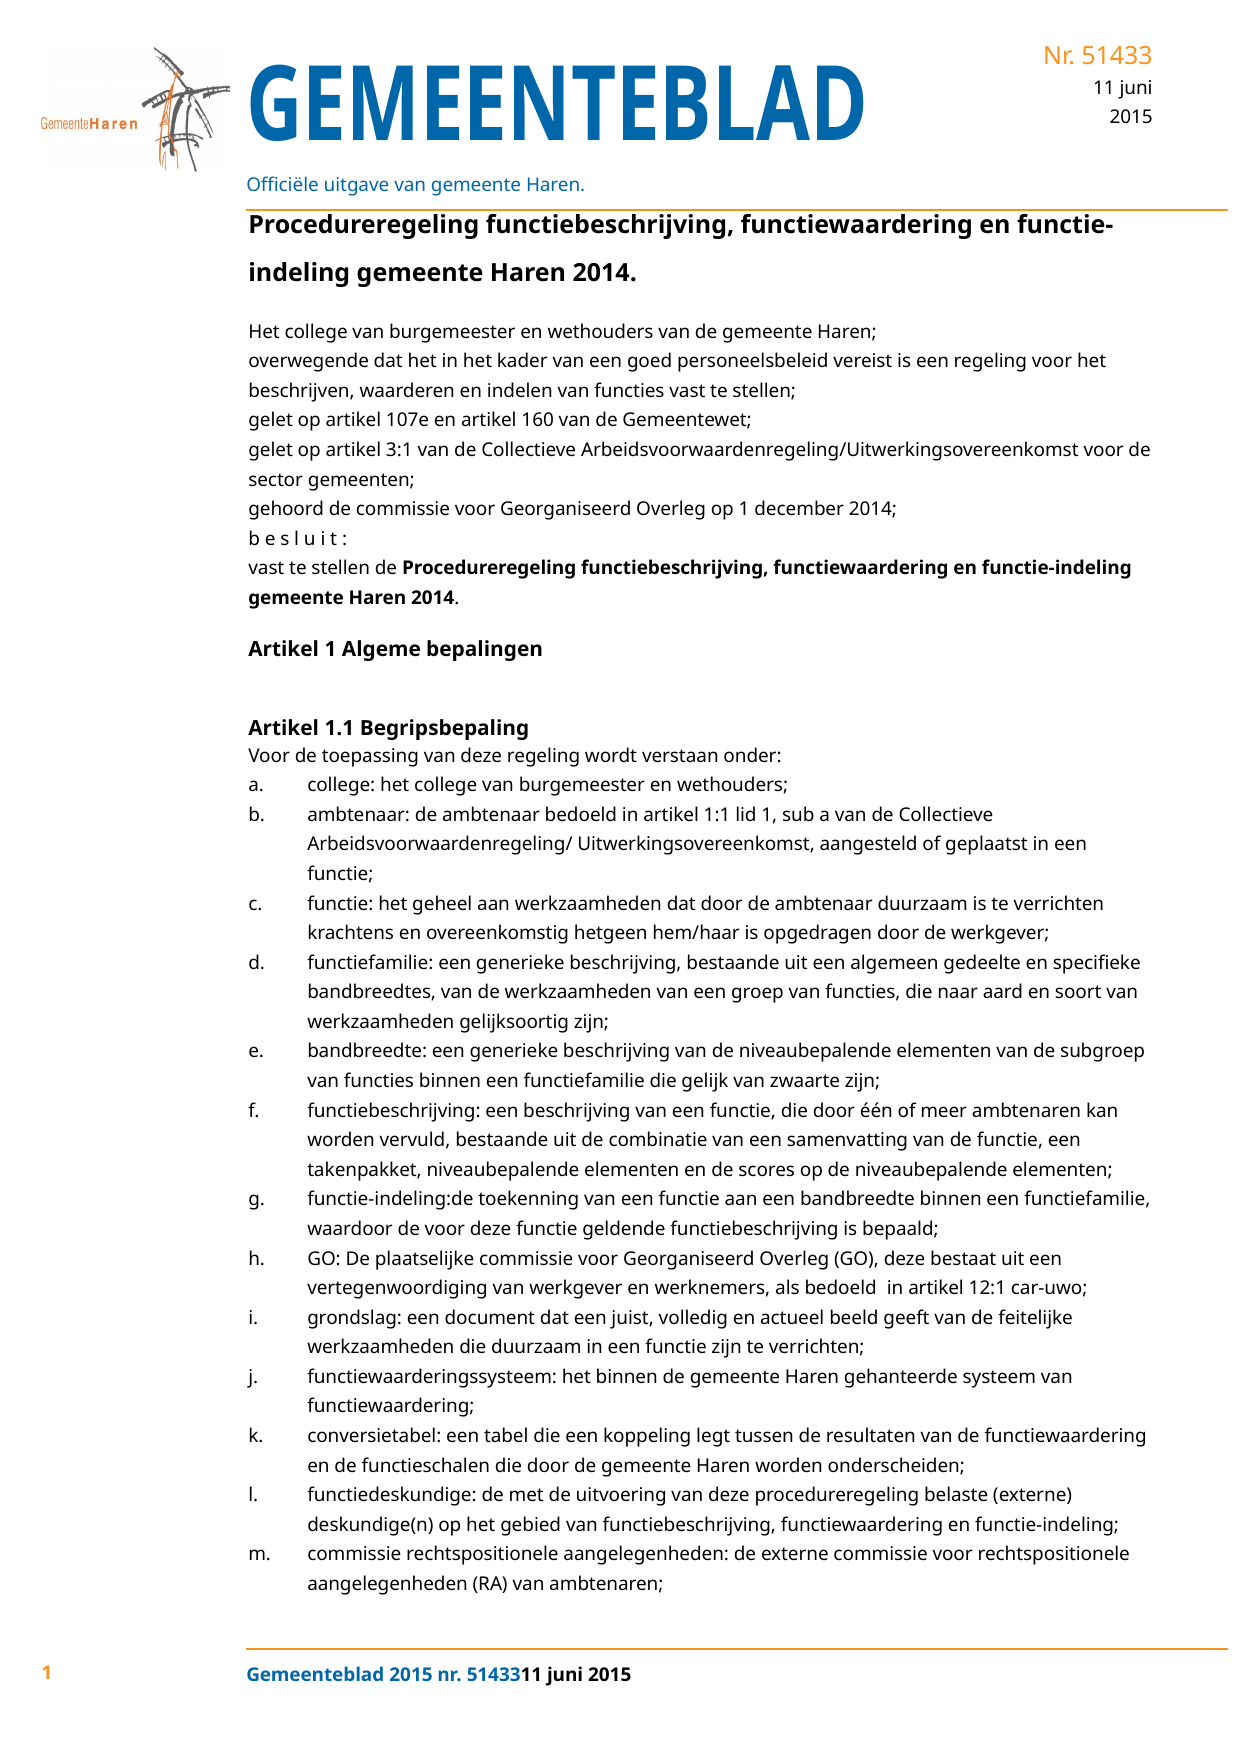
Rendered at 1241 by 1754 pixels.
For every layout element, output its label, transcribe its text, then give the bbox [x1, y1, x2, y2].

list functie-indeling:de toekenning van een functie aan een bandbreedte binnen een functiefamilie, waardoor de voor deze functie geldende functiebeschrijving is bepaald; [248, 1186, 1152, 1241]
list bandbreedte: een generieke beschrijving van de niveaubepalende elementen van de subgroep van functies binnen een functiefamilie die gelijk van zwaarte zijn; [248, 1038, 1152, 1093]
list commissie rechtspositionele aangelegenheden: de externe commissie voor rechtspositionele aangelegenheden (RA) van ambtenaren; [248, 1541, 1152, 1596]
text Voor de toepassing van deze regeling wordt verstaan onder: [248, 742, 1152, 768]
list GO: De plaatselijke commissie voor Georganiseerd Overleg (GO), deze bestaat uit een vertegenwoordiging van werkgever en werknemers, als bedoeld in artikel 12:1 car-uwo; [248, 1245, 1152, 1300]
list college: het college van burgemeester en wethouders; [248, 771, 1152, 797]
text vast te stellen de Procedureregeling functiebeschrijving, functiewaardering en functie-indeling gemeente Haren 2014. [248, 554, 1152, 610]
text gelet op artikel 107e en artikel 160 van de Gemeentewet; [248, 407, 1152, 432]
list conversietabel: een tabel die een koppeling legt tussen de resultaten van de functiewaardering en de functieschalen die door de gemeente Haren worden onderscheiden; [248, 1422, 1152, 1478]
text Procedureregeling functiebeschrijving, functiewaardering en functie-indeling gemeente Haren 2014. [248, 211, 1152, 288]
text overwegende dat het in het kader van een goed personeelsbeleid vereist is een regeling voor het beschrijven, waarderen en indelen van functies vast te stellen; [248, 347, 1152, 403]
picture [41, 47, 231, 172]
text Artikel 1.1 Begripsbepaling [248, 713, 1152, 742]
list functiebeschrijving: een beschrijving van een functie, die door één of meer ambtenaren kan worden vervuld, bestaande uit de combinatie van een samenvatting van de functie, een takenpakket, niveaubepalende elementen en de scores op de niveaubepalende elementen; [248, 1097, 1152, 1182]
list grondslag: een document dat een juist, volledig en actueel beeld geeft van de feitelijke werkzaamheden die duurzaam in een functie zijn te verrichten; [248, 1304, 1152, 1359]
text Artikel 1 Algeme bepalingen [248, 634, 1152, 663]
list functiewaarderingssysteem: het binnen de gemeente Haren gehanteerde systeem van functiewaardering; [248, 1363, 1152, 1418]
list functie: het geheel aan werkzaamheden dat door de ambtenaar duurzaam is te verrichten krachtens en overeenkomstig hetgeen hem/haar is opgedragen door de werkgever; [248, 890, 1152, 945]
text gehoord de commissie voor Georganiseerd Overleg op 1 december 2014; [248, 495, 1152, 521]
list functiefamilie: een generieke beschrijving, bestaande uit een algemeen gedeelte en specifieke bandbreedtes, van de werkzaamheden van een groep van functies, die naar aard en soort van werkzaamheden gelijksoortig zijn; [248, 949, 1152, 1034]
text gelet op artikel 3:1 van de Collectieve Arbeidsvoorwaardenregeling/Uitwerkingsovereenkomst voor de sector gemeenten; [248, 436, 1152, 492]
list ambtenaar: de ambtenaar bedoeld in artikel 1:1 lid 1, sub a van de Collectieve Arbeidsvoorwaardenregeling/ Uitwerkingsovereenkomst, aangesteld of geplaatst in een functie; [248, 801, 1152, 886]
text b e s l u i t : [248, 525, 1152, 551]
list functiedeskundige: de met de uitvoering van deze procedureregeling belaste (externe) deskundige(n) op het gebied van functiebeschrijving, functiewaardering en functie-indeling; [248, 1481, 1152, 1537]
text Het college van burgemeester en wethouders van de gemeente Haren; [248, 318, 1152, 344]
